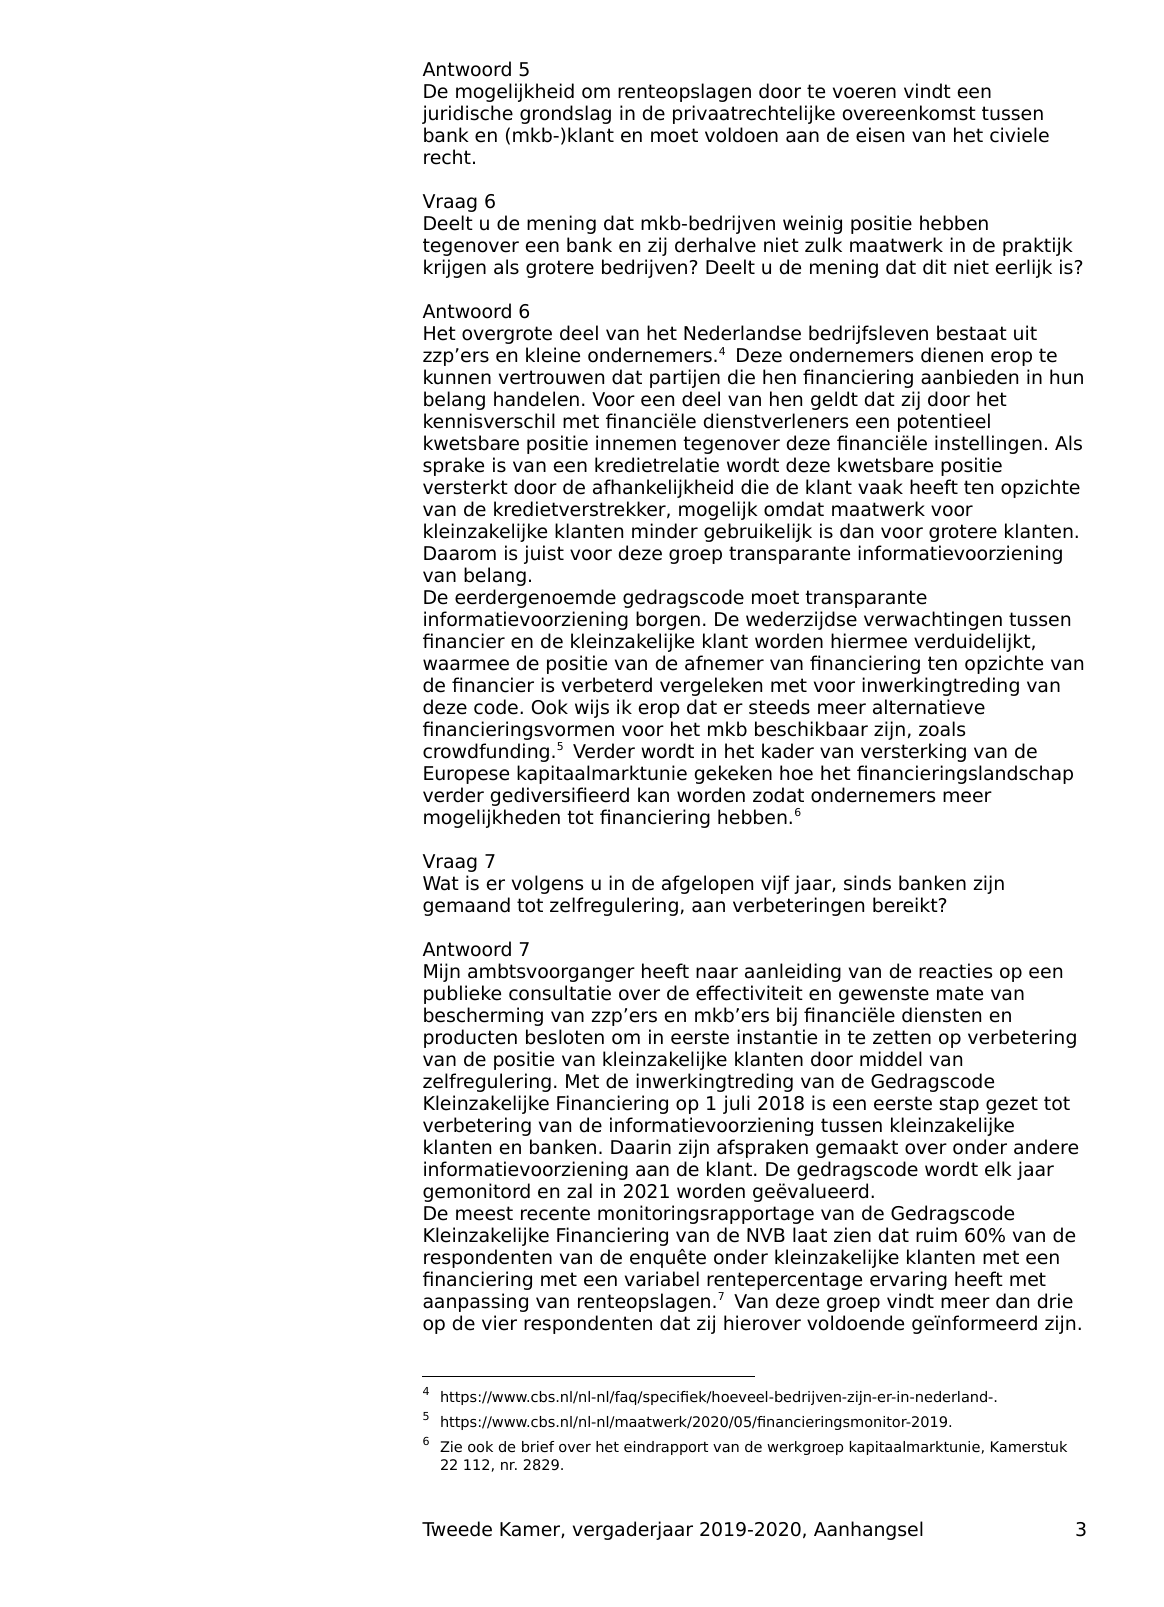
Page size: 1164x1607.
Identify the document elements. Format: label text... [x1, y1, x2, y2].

text https://www.cbs.nl/nl-nl/maatwerk/2020/05/financieringsmonitor-2019. [422, 1410, 1087, 1432]
text Vraag 7 [422, 851, 1087, 873]
text Mijn ambtsvoorganger heeft naar aanleiding van de reacties op een publieke consultatie over de effectiviteit en gewenste mate van bescherming van zzp’ers en mkb’ers bij financiële diensten en producten besloten om in eerste instantie in te zetten op verbetering van de positie van kleinzakelijke klanten door middel van zelfregulering. Met de inwerkingtreding van de Gedragscode Kleinzakelijke Financiering op 1 juli 2018 is een eerste stap gezet tot verbetering van de informatievoorziening tussen kleinzakelijke klanten en banken. Daarin zijn afspraken gemaakt over onder andere informatievoorziening aan de klant. De gedragscode wordt elk jaar gemonitord en zal in 2021 worden geëvalueerd. [422, 961, 1087, 1203]
text De mogelijkheid om renteopslagen door te voeren vindt een juridische grondslag in de privaatrechtelijke overeenkomst tussen bank en (mkb-)klant en moet voldoen aan de eisen van het civiele recht. [422, 81, 1087, 169]
text https://www.cbs.nl/nl-nl/faq/specifiek/hoeveel-bedrijven-zijn-er-in-nederland-. [422, 1385, 1087, 1407]
text Zie ook de brief over het eindrapport van de werkgroep kapitaalmarktunie, Kamerstuk 22 112, nr. 2829. [422, 1435, 1087, 1474]
text Antwoord 5 [422, 59, 1087, 81]
text Wat is er volgens u in de afgelopen vijf jaar, sinds banken zijn gemaand tot zelfregulering, aan verbeteringen bereikt? [422, 873, 1087, 917]
text Deelt u de mening dat mkb-bedrijven weinig positie hebben tegenover een bank en zij derhalve niet zulk maatwerk in de praktijk krijgen als grotere bedrijven? Deelt u de mening dat dit niet eerlijk is? [422, 213, 1087, 279]
text De meest recente monitoringsrapportage van de Gedragscode Kleinzakelijke Financiering van de NVB laat zien dat ruim 60% van de respondenten van de enquête onder kleinzakelijke klanten met een financiering met een variabel rentepercentage ervaring heeft met aanpassing van renteopslagen. Van deze groep vindt meer dan drie op de vier respondenten dat zij hierover voldoende geïnformeerd zijn. [422, 1203, 1087, 1335]
text Antwoord 6 [422, 301, 1087, 323]
text Antwoord 7 [422, 939, 1087, 961]
text Vraag 6 [422, 191, 1087, 213]
text De eerdergenoemde gedragscode moet transparante informatievoorziening borgen. De wederzijdse verwachtingen tussen financier en de kleinzakelijke klant worden hiermee verduidelijkt, waarmee de positie van de afnemer van financiering ten opzichte van de financier is verbeterd vergeleken met voor inwerkingtreding van deze code. Ook wijs ik erop dat er steeds meer alternatieve financieringsvormen voor het mkb beschikbaar zijn, zoals crowdfunding. Verder wordt in het kader van versterking van de Europese kapitaalmarktunie gekeken hoe het financieringslandschap verder gediversifieerd kan worden zodat ondernemers meer mogelijkheden tot financiering hebben. [422, 587, 1087, 829]
text Het overgrote deel van het Nederlandse bedrijfsleven bestaat uit zzp’ers en kleine ondernemers. Deze ondernemers dienen erop te kunnen vertrouwen dat partijen die hen financiering aanbieden in hun belang handelen. Voor een deel van hen geldt dat zij door het kennisverschil met financiële dienstverleners een potentieel kwetsbare positie innemen tegenover deze financiële instellingen. Als sprake is van een kredietrelatie wordt deze kwetsbare positie versterkt door de afhankelijkheid die de klant vaak heeft ten opzichte van de kredietverstrekker, mogelijk omdat maatwerk voor kleinzakelijke klanten minder gebruikelijk is dan voor grotere klanten. Daarom is juist voor deze groep transparante informatievoorziening van belang. [422, 323, 1087, 587]
